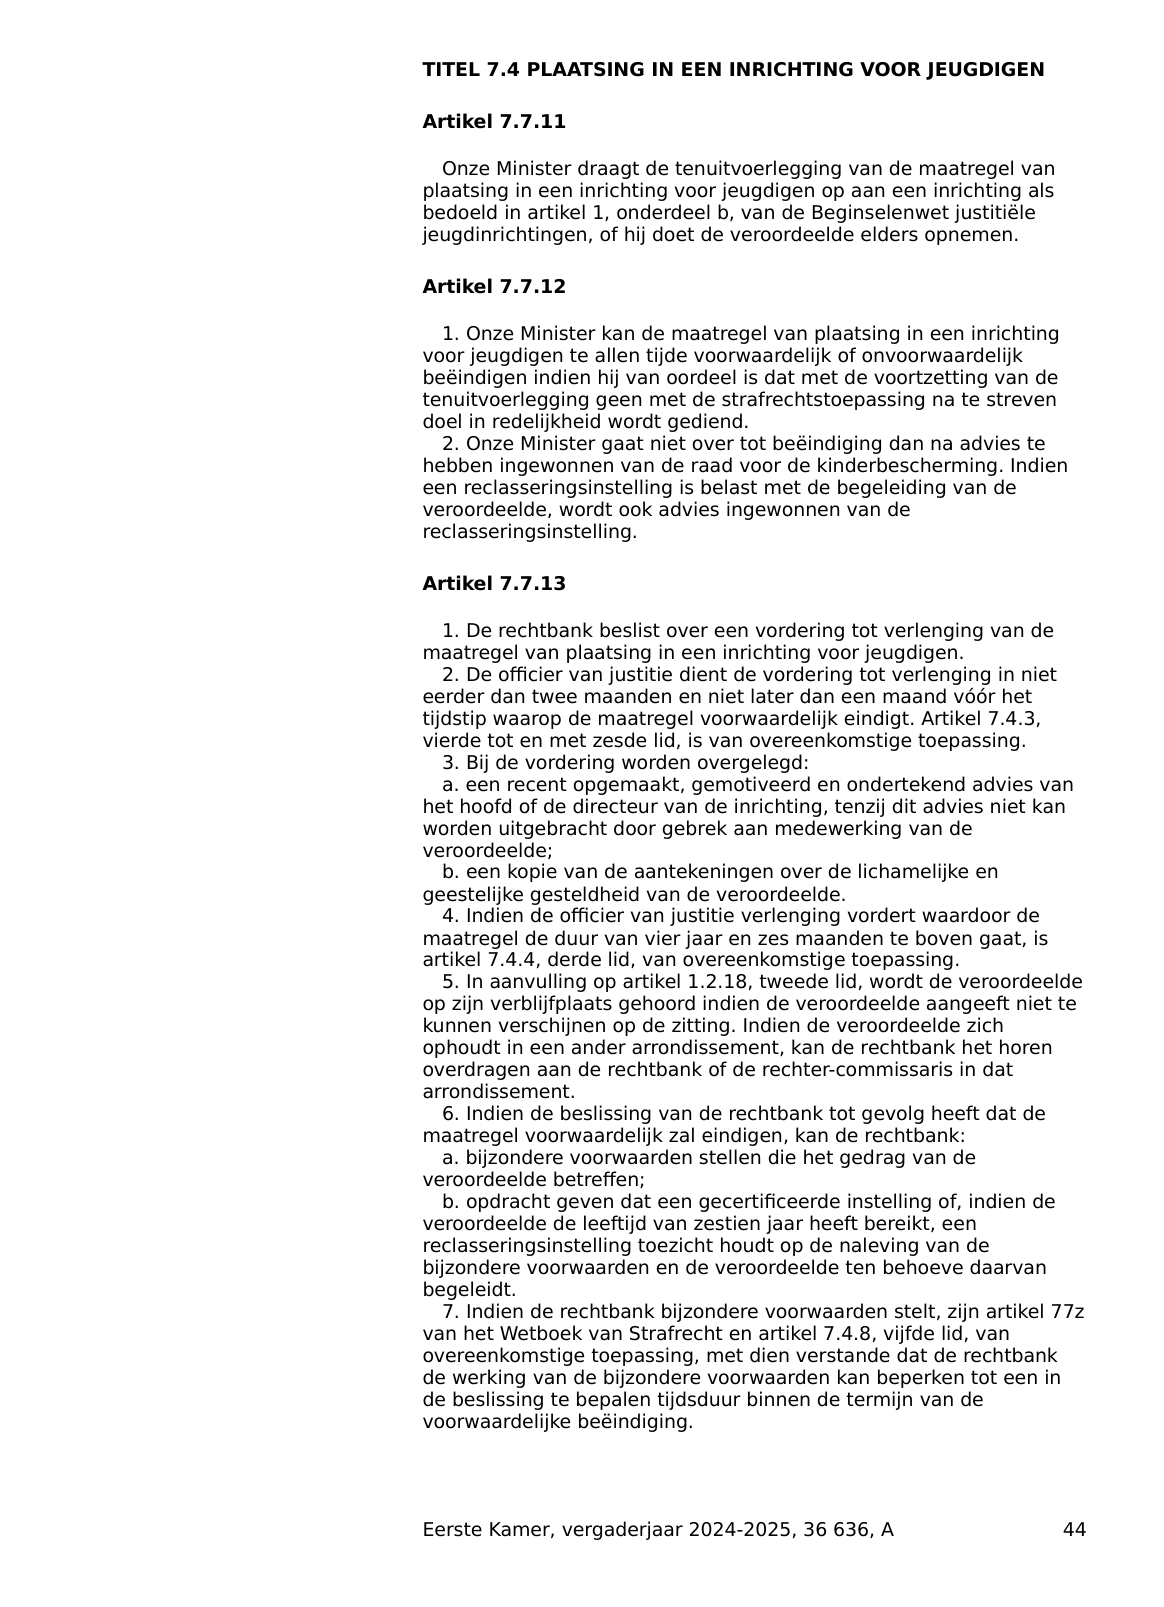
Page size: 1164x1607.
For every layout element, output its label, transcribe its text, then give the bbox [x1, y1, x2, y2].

text a. bijzondere voorwaarden stellen die het gedrag van de veroordeelde betreffen; [422, 1147, 1087, 1191]
text 6. Indien de beslissing van de rechtbank tot gevolg heeft dat de maatregel voorwaardelijk zal eindigen, kan de rechtbank: [422, 1103, 1087, 1147]
text a. een recent opgemaakt, gemotiveerd en ondertekend advies van het hoofd of de directeur van de inrichting, tenzij dit advies niet kan worden uitgebracht door gebrek aan medewerking van de veroordeelde; [422, 773, 1087, 861]
text Onze Minister draagt de tenuitvoerlegging van de maatregel van plaatsing in een inrichting voor jeugdigen op aan een inrichting als bedoeld in artikel 1, onderdeel b, van de Beginselenwet justitiële jeugdinrichtingen, of hij doet de veroordeelde elders opnemen. [422, 158, 1087, 246]
subtitle TITEL 7.4 PLAATSING IN EEN INRICHTING VOOR JEUGDIGEN [422, 59, 1087, 81]
text 3. Bij de vordering worden overgelegd: [422, 752, 1087, 773]
text 4. Indien de officier van justitie verlenging vordert waardoor de maatregel de duur van vier jaar en zes maanden te boven gaat, is artikel 7.4.4, derde lid, van overeenkomstige toepassing. [422, 905, 1087, 971]
text b. opdracht geven dat een gecertificeerde instelling of, indien de veroordeelde de leeftijd van zestien jaar heeft bereikt, een reclasseringsinstelling toezicht houdt op de naleving van de bijzondere voorwaarden en de veroordeelde ten behoeve daarvan begeleidt. [422, 1191, 1087, 1301]
text 5. In aanvulling op artikel 1.2.18, tweede lid, wordt de veroordeelde op zijn verblijfplaats gehoord indien de veroordeelde aangeeft niet te kunnen verschijnen op de zitting. Indien de veroordeelde zich ophoudt in een ander arrondissement, kan de rechtbank het horen overdragen aan de rechtbank of de rechter-commissaris in dat arrondissement. [422, 971, 1087, 1103]
text 1. De rechtbank beslist over een vordering tot verlenging van de maatregel van plaatsing in een inrichting voor jeugdigen. [422, 620, 1087, 664]
subtitle Artikel 7.7.12 [422, 276, 1087, 298]
subtitle Artikel 7.7.11 [422, 111, 1087, 133]
subtitle Artikel 7.7.13 [422, 573, 1087, 595]
text 2. De officier van justitie dient de vordering tot verlenging in niet eerder dan twee maanden en niet later dan een maand vóór het tijdstip waarop de maatregel voorwaardelijk eindigt. Artikel 7.4.3, vierde tot en met zesde lid, is van overeenkomstige toepassing. [422, 664, 1087, 752]
text b. een kopie van de aantekeningen over de lichamelijke en geestelijke gesteldheid van de veroordeelde. [422, 861, 1087, 905]
text 7. Indien de rechtbank bijzondere voorwaarden stelt, zijn artikel 77z van het Wetboek van Strafrecht en artikel 7.4.8, vijfde lid, van overeenkomstige toepassing, met dien verstande dat de rechtbank de werking van de bijzondere voorwaarden kan beperken tot een in de beslissing te bepalen tijdsduur binnen de termijn van de voorwaardelijke beëindiging. [422, 1301, 1087, 1433]
text 1. Onze Minister kan de maatregel van plaatsing in een inrichting voor jeugdigen te allen tijde voorwaardelijk of onvoorwaardelijk beëindigen indien hij van oordeel is dat met de voortzetting van de tenuitvoerlegging geen met de strafrechtstoepassing na te streven doel in redelijkheid wordt gediend. [422, 323, 1087, 433]
text 2. Onze Minister gaat niet over tot beëindiging dan na advies te hebben ingewonnen van de raad voor de kinderbescherming. Indien een reclasseringsinstelling is belast met de begeleiding van de veroordeelde, wordt ook advies ingewonnen van de reclasseringsinstelling. [422, 433, 1087, 543]
